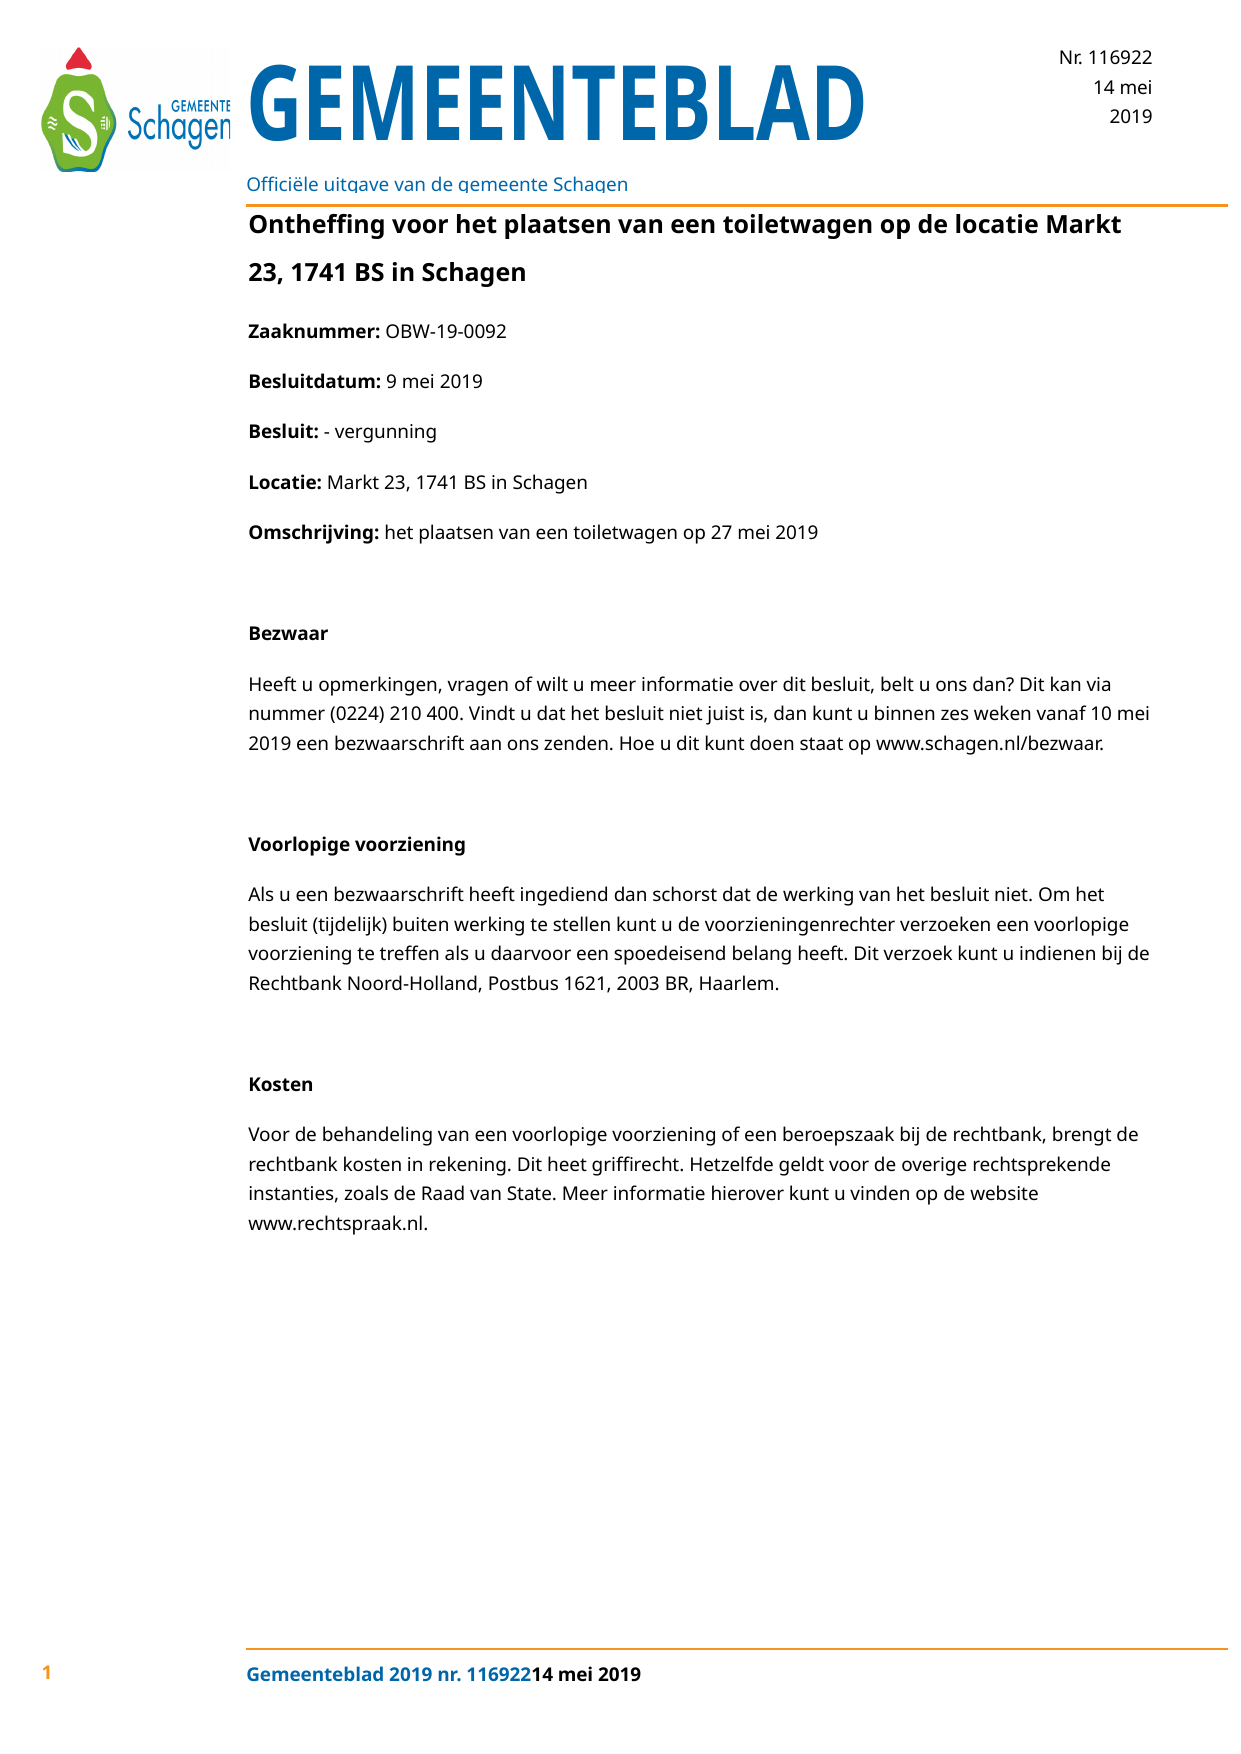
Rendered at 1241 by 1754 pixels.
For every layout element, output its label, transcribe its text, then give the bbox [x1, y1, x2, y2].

text Besluit: - vergunning [248, 419, 1152, 444]
text Besluitdatum: 9 mei 2019 [248, 368, 1152, 394]
text Omschrijving: het plaatsen van een toiletwagen op 27 mei 2019 [248, 519, 1152, 545]
text Locatie: Markt 23, 1741 BS in Schagen [248, 469, 1152, 495]
text Bezwaar [248, 620, 1152, 646]
text Voorlopige voorziening [248, 831, 1152, 857]
picture [41, 47, 231, 172]
text Kosten [248, 1071, 1152, 1097]
text Ontheffing voor het plaatsen van een toiletwagen op de locatie Markt 23, 1741 BS in Schagen [248, 207, 1152, 288]
text Als u een bezwaarschrift heeft ingediend dan schorst dat de werking van het besluit niet. Om het besluit (tijdelijk) buiten werking te stellen kunt u de voorzieningenrechter verzoeken een voorlopige voorziening te treffen als u daarvoor een spoedeisend belang heeft. Dit verzoek kunt u indienen bij de Rechtbank Noord-Holland, Postbus 1621, 2003 BR, Haarlem. [248, 881, 1152, 996]
text Zaaknummer: OBW-19-0092 [248, 318, 1152, 344]
text Heeft u opmerkingen, vragen of wilt u meer informatie over dit besluit, belt u ons dan? Dit kan via nummer (0224) 210 400. Vindt u dat het besluit niet juist is, dan kunt u binnen zes weken vanaf 10 mei 2019 een bezwaarschrift aan ons zenden. Hoe u dit kunt doen staat op www.schagen.nl/bezwaar. [248, 671, 1152, 756]
text Voor de behandeling van een voorlopige voorziening of een beroepszaak bij de rechtbank, brengt de rechtbank kosten in rekening. Dit heet griffirecht. Hetzelfde geldt voor de overige rechtsprekende instanties, zoals de Raad van State. Meer informatie hierover kunt u vinden op de website www.rechtspraak.nl. [248, 1121, 1152, 1236]
